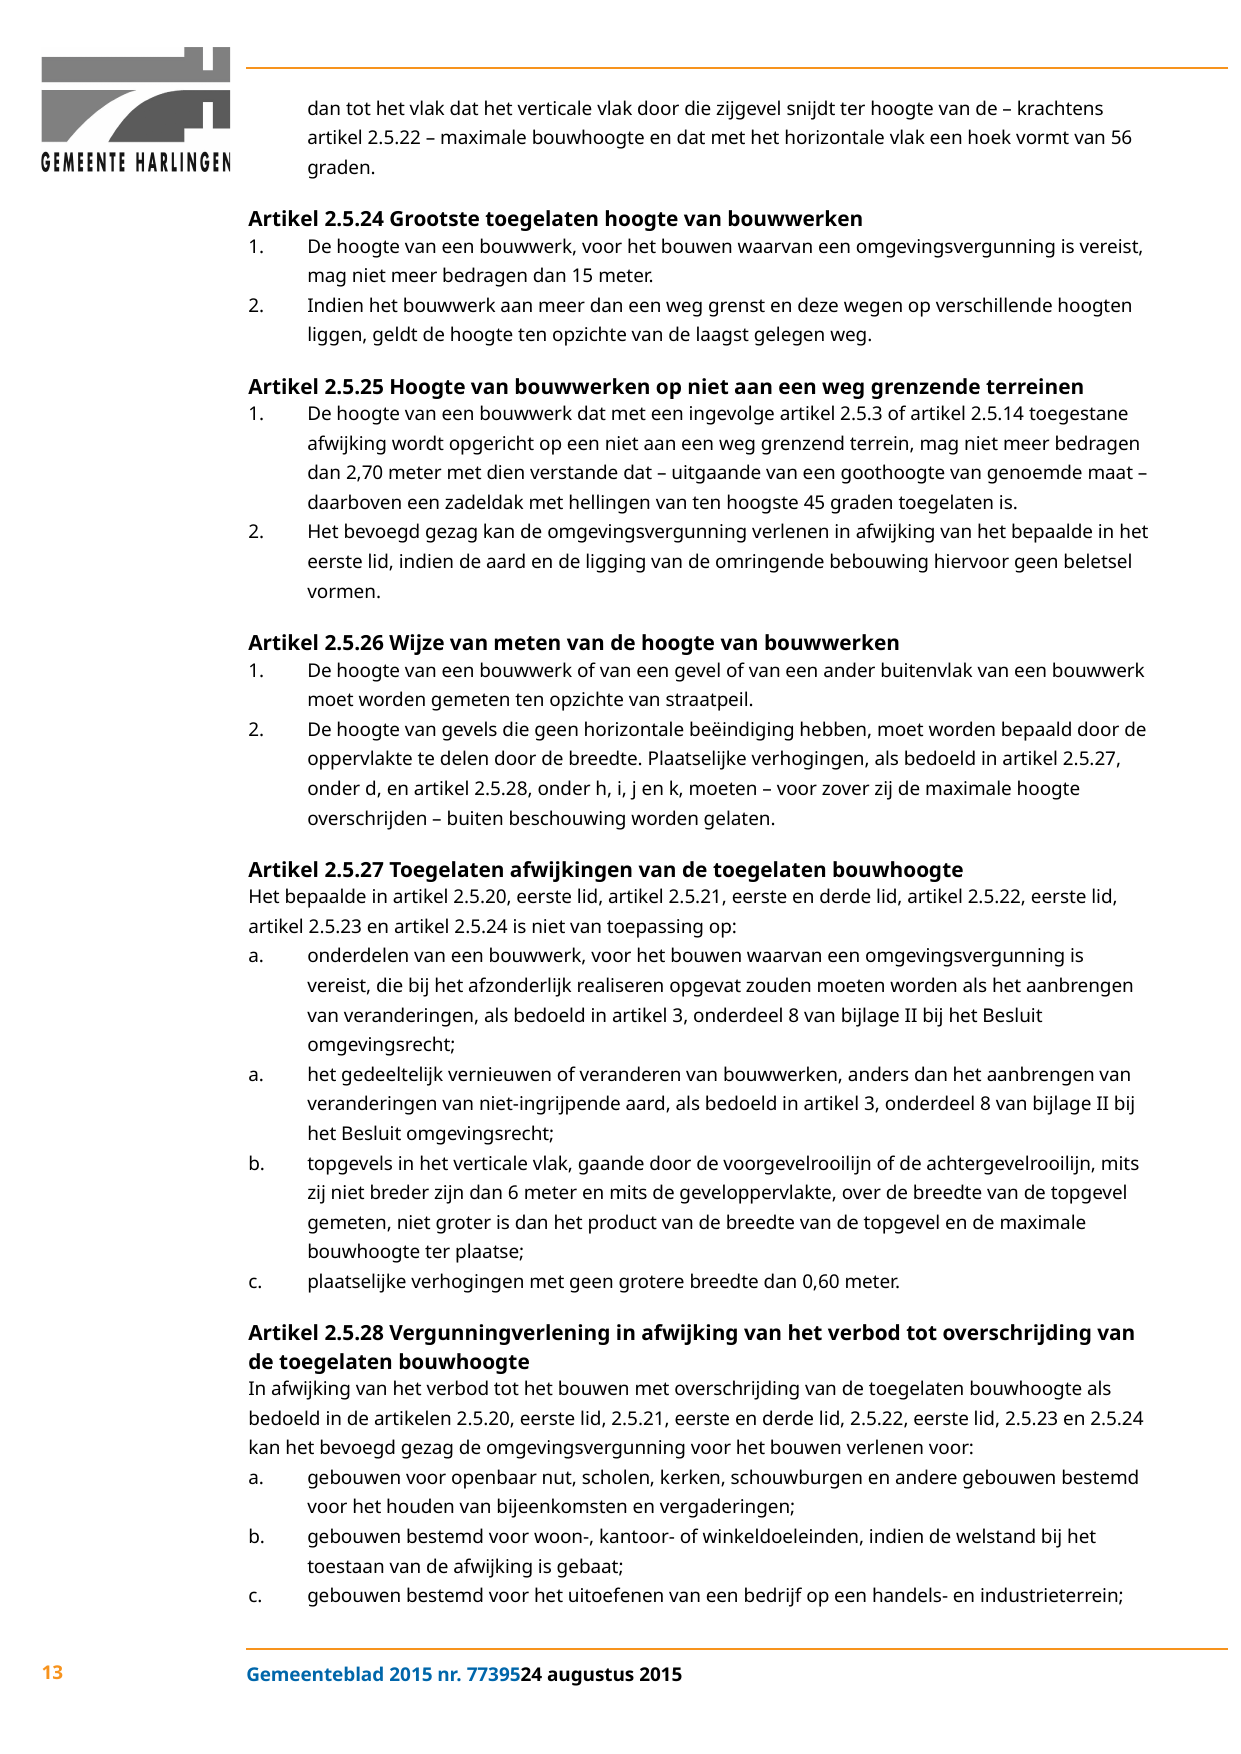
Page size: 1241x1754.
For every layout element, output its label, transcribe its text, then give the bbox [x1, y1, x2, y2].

list gebouwen bestemd voor woon-, kantoor- of winkeldoeleinden, indien de welstand bij het toestaan van de afwijking is gebaat; [248, 1523, 1152, 1579]
list onderdelen van een bouwwerk, voor het bouwen waarvan een omgevingsvergunning is vereist, die bij het afzonderlijk realiseren opgevat zouden moeten worden als het aanbrengen van veranderingen, als bedoeld in artikel 3, onderdeel 8 van bijlage II bij het Besluit omgevingsrecht; [248, 943, 1152, 1057]
list De hoogte van een bouwwerk of van een gevel of van een ander buitenvlak van een bouwwerk moet worden gemeten ten opzichte van straatpeil. [248, 657, 1152, 712]
list Het bevoegd gezag kan de omgevingsvergunning verlenen in afwijking van het bepaalde in het eerste lid, indien de aard en de ligging van de omringende bebouwing hiervoor geen beletsel vormen. [248, 519, 1152, 604]
list het gedeeltelijk vernieuwen of veranderen van bouwwerken, anders dan het aanbrengen van veranderingen van niet-ingrijpende aard, als bedoeld in artikel 3, onderdeel 8 van bijlage II bij het Besluit omgevingsrecht; [248, 1061, 1152, 1146]
list De hoogte van gevels die geen horizontale beëindiging hebben, moet worden bepaald door de oppervlakte te delen door de breedte. Plaatselijke verhogingen, als bedoeld in artikel 2.5.27, onder d, en artikel 2.5.28, onder h, i, j en k, moeten – voor zover zij de maximale hoogte overschrijden – buiten beschouwing worden gelaten. [248, 716, 1152, 830]
list topgevels in het verticale vlak, gaande door de voorgevelrooilijn of de achtergevelrooilijn, mits zij niet breder zijn dan 6 meter en mits de geveloppervlakte, over de breedte van de topgevel gemeten, niet groter is dan het product van de breedte van de topgevel en de maximale bouwhoogte ter plaatse; [248, 1150, 1152, 1264]
list dan tot het vlak dat het verticale vlak door die zijgevel snijdt ter hoogte van de – krachtens artikel 2.5.22 – maximale bouwhoogte en dat met het horizontale vlak een hoek vormt van 56 graden. [248, 95, 1152, 180]
list gebouwen voor openbaar nut, scholen, kerken, schouwburgen en andere gebouwen bestemd voor het houden van bijeenkomsten en vergaderingen; [248, 1464, 1152, 1519]
list De hoogte van een bouwwerk, voor het bouwen waarvan een omgevingsvergunning is vereist, mag niet meer bedragen dan 15 meter. [248, 233, 1152, 288]
text Artikel 2.5.24 Grootste toegelaten hoogte van bouwwerken [248, 204, 1152, 233]
text In afwijking van het verbod tot het bouwen met overschrijding van de toegelaten bouwhoogte als bedoeld in de artikelen 2.5.20, eerste lid, 2.5.21, eerste en derde lid, 2.5.22, eerste lid, 2.5.23 en 2.5.24 kan het bevoegd gezag de omgevingsvergunning voor het bouwen verlenen voor: [248, 1375, 1152, 1460]
list Indien het bouwwerk aan meer dan een weg grenst en deze wegen op verschillende hoogten liggen, geldt de hoogte ten opzichte van de laagst gelegen weg. [248, 292, 1152, 347]
text Artikel 2.5.27 Toegelaten afwijkingen van de toegelaten bouwhoogte [248, 855, 1152, 883]
text Artikel 2.5.26 Wijze van meten van de hoogte van bouwwerken [248, 628, 1152, 657]
list gebouwen bestemd voor het uitoefenen van een bedrijf op een handels- en industrieterrein; [248, 1582, 1152, 1608]
text Artikel 2.5.25 Hoogte van bouwwerken op niet aan een weg grenzende terreinen [248, 372, 1152, 400]
text Artikel 2.5.28 Vergunningverlening in afwijking van het verbod tot overschrijding van de toegelaten bouwhoogte [248, 1318, 1152, 1375]
text Het bepaalde in artikel 2.5.20, eerste lid, artikel 2.5.21, eerste en derde lid, artikel 2.5.22, eerste lid, artikel 2.5.23 en artikel 2.5.24 is niet van toepassing op: [248, 883, 1152, 939]
list De hoogte van een bouwwerk dat met een ingevolge artikel 2.5.3 of artikel 2.5.14 toegestane afwijking wordt opgericht op een niet aan een weg grenzend terrein, mag niet meer bedragen dan 2,70 meter met dien verstande dat – uitgaande van een goothoogte van genoemde maat – daarboven een zadeldak met hellingen van ten hoogste 45 graden toegelaten is. [248, 400, 1152, 515]
list plaatselijke verhogingen met geen grotere breedte dan 0,60 meter. [248, 1268, 1152, 1294]
picture [41, 47, 231, 172]
